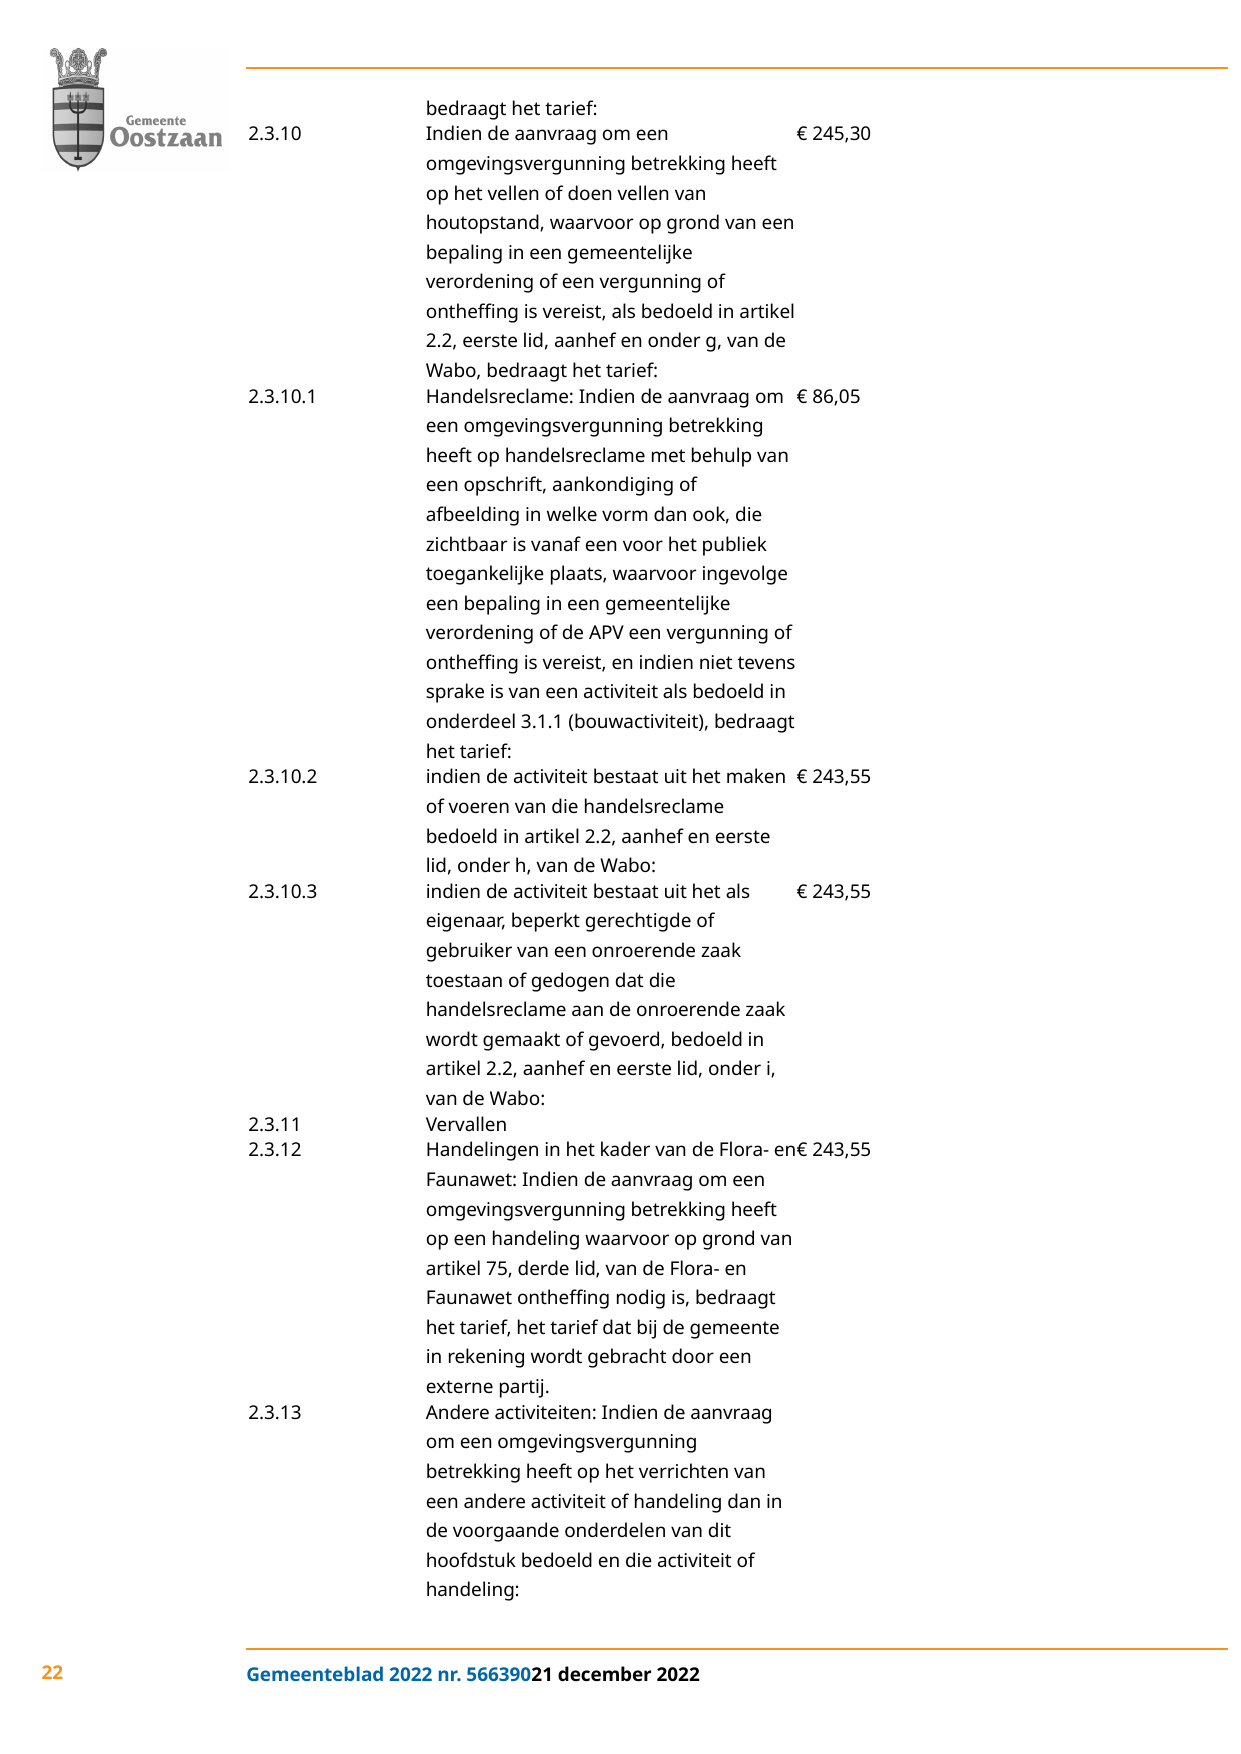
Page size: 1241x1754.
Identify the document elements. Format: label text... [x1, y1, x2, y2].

table_cell indien de activiteit bestaat uit het maken of voeren van die handelsreclame bedoeld in artikel 2.2, aanhef en eerste lid, onder h, van de Wabo: [426, 764, 796, 878]
table_cell [248, 95, 426, 121]
table_cell 2.3.10.1 [248, 383, 426, 764]
table_cell 2.3.10 [248, 121, 426, 383]
table_cell [974, 121, 1152, 383]
table_cell Handelsreclame: Indien de aanvraag om een omgevingsvergunning betrekking heeft op handelsreclame met behulp van een opschrift, aankondiging of afbeelding in welke vorm dan ook, die zichtbaar is vanaf een voor het publiek toegankelijke plaats, waarvoor ingevolge een bepaling in een gemeentelijke verordening of de APV een vergunning of ontheffing is vereist, en indien niet tevens sprake is van een activiteit als bedoeld in onderdeel 3.1.1 (bouwactiviteit), bedraagt het tarief: [426, 383, 796, 764]
table_cell 2.3.10.2 [248, 764, 426, 878]
table_cell € 243,55 [796, 878, 974, 1111]
table_cell indien de activiteit bestaat uit het als eigenaar, beperkt gerechtigde of gebruiker van een onroerende zaak toestaan of gedogen dat die handelsreclame aan de onroerende zaak wordt gemaakt of gevoerd, bedoeld in artikel 2.2, aanhef en eerste lid, onder i, van de Wabo: [426, 878, 796, 1111]
table_cell Handelingen in het kader van de Flora- en Faunawet: Indien de aanvraag om een omgevingsvergunning betrekking heeft op een handeling waarvoor op grond van artikel 75, derde lid, van de Flora- en Faunawet ontheffing nodig is, bedraagt het tarief, het tarief dat bij de gemeente in rekening wordt gebracht door een externe partij. [426, 1137, 796, 1399]
table_cell [974, 1137, 1152, 1399]
table_cell € 245,30 [796, 121, 974, 383]
table_cell € 243,55 [796, 764, 974, 878]
table_cell [796, 1399, 974, 1602]
table_cell [974, 764, 1152, 878]
table_cell [974, 1399, 1152, 1602]
table_cell 2.3.13 [248, 1399, 426, 1602]
picture [41, 47, 231, 172]
table_cell [796, 1111, 974, 1137]
table_cell € 86,05 [796, 383, 974, 764]
table_cell € 243,55 [796, 1137, 974, 1399]
table_cell [796, 95, 974, 121]
table_cell 2.3.10.3 [248, 878, 426, 1111]
table_cell [974, 383, 1152, 764]
table_cell Vervallen [426, 1111, 796, 1137]
table_cell [974, 1111, 1152, 1137]
table_cell bedraagt het tarief: [426, 95, 796, 121]
table_cell [974, 878, 1152, 1111]
table_cell 2.3.11 [248, 1111, 426, 1137]
table_cell [974, 95, 1152, 121]
table_cell Andere activiteiten: Indien de aanvraag om een omgevingsvergunning betrekking heeft op het verrichten van een andere activiteit of handeling dan in de voorgaande onderdelen van dit hoofdstuk bedoeld en die activiteit of handeling: [426, 1399, 796, 1602]
table_cell Indien de aanvraag om een omgevingsvergunning betrekking heeft op het vellen of doen vellen van houtopstand, waarvoor op grond van een bepaling in een gemeentelijke verordening of een vergunning of ontheffing is vereist, als bedoeld in artikel 2.2, eerste lid, aanhef en onder g, van de Wabo, bedraagt het tarief: [426, 121, 796, 383]
table_cell 2.3.12 [248, 1137, 426, 1399]
